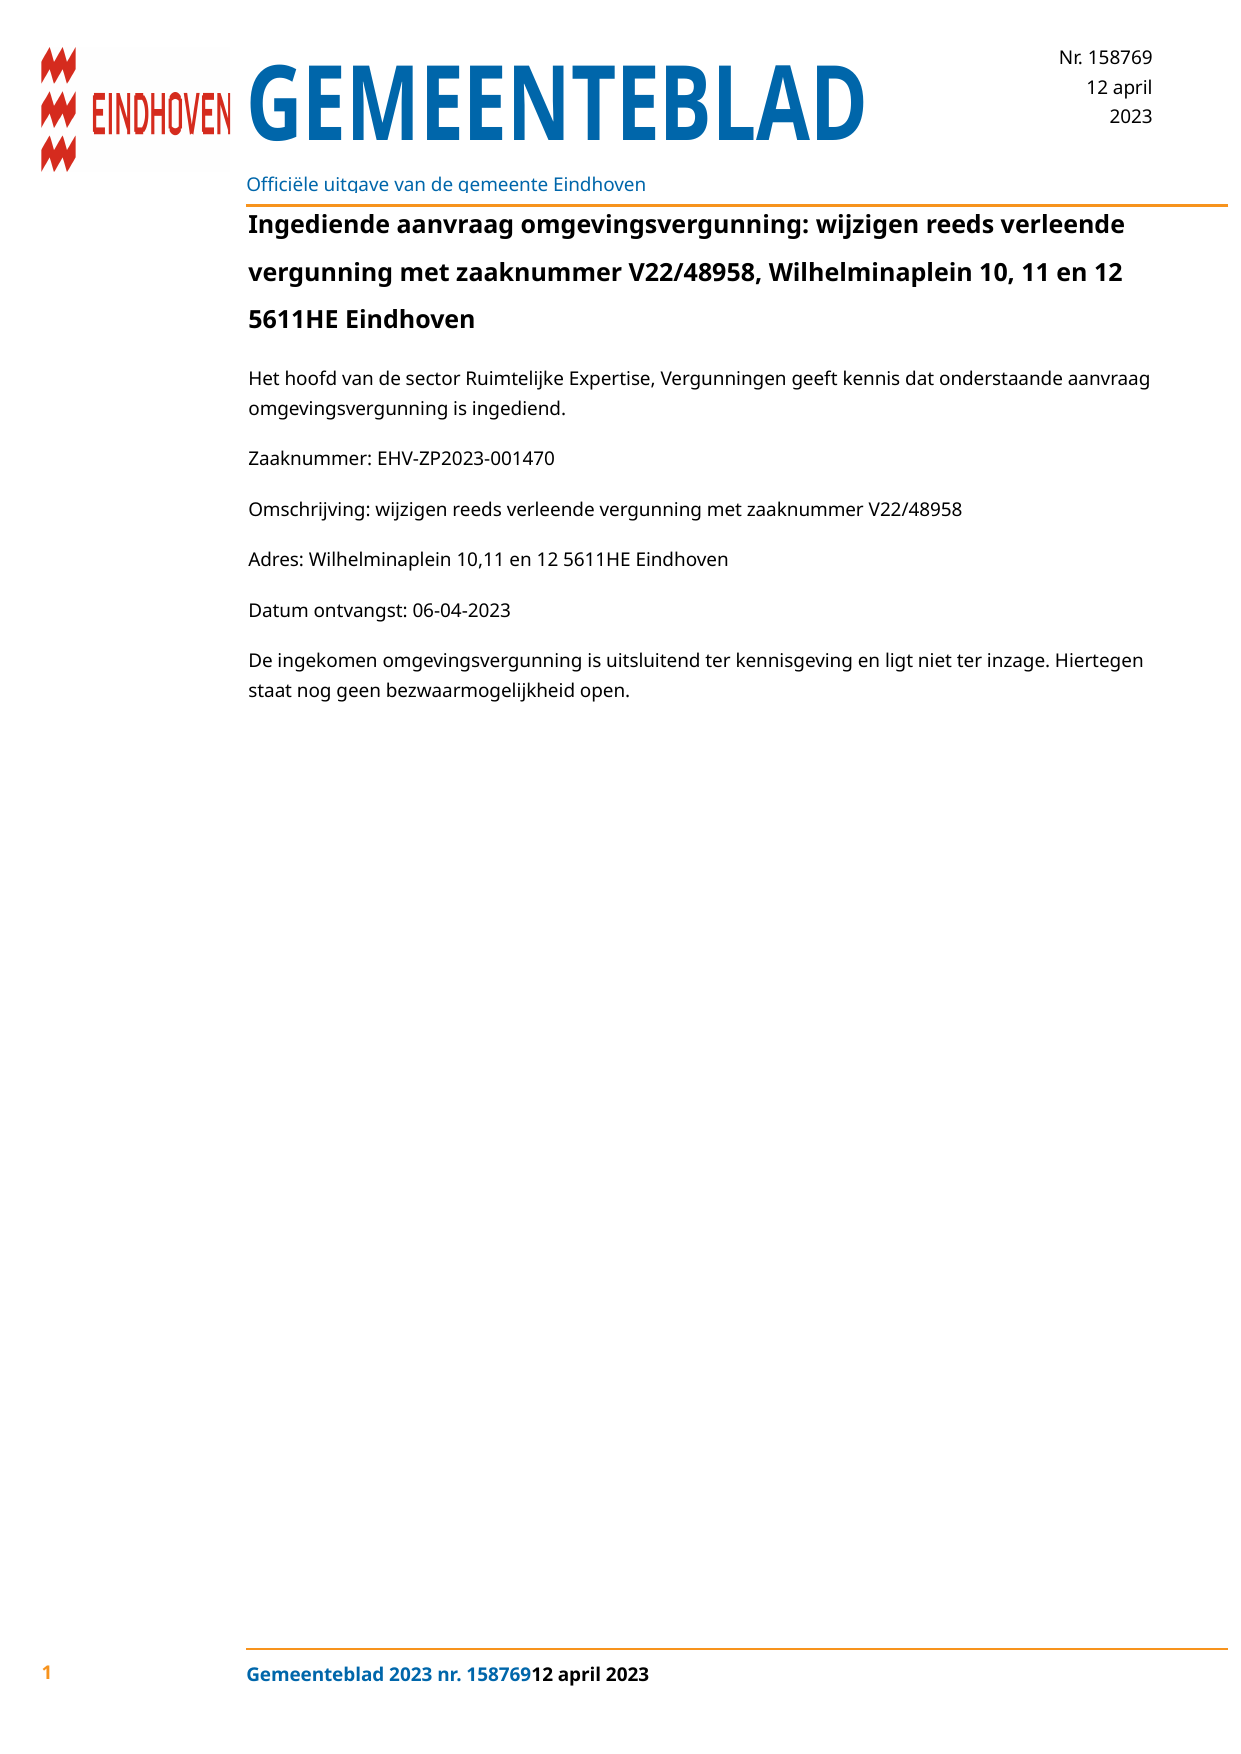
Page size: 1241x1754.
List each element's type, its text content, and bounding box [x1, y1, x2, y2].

text Datum ontvangst: 06-04-2023 [248, 597, 1152, 622]
text Adres: Wilhelminaplein 10,11 en 12 5611HE Eindhoven [248, 546, 1152, 572]
text Omschrijving: wijzigen reeds verleende vergunning met zaaknummer V22/48958 [248, 496, 1152, 522]
picture [41, 47, 231, 172]
text De ingekomen omgevingsvergunning is uitsluitend ter kennisgeving en ligt niet ter inzage. Hiertegen staat nog geen bezwaarmogelijkheid open. [248, 647, 1152, 702]
text Zaaknummer: EHV-ZP2023-001470 [248, 446, 1152, 471]
text Het hoofd van de sector Ruimtelijke Expertise, Vergunningen geeft kennis dat onderstaande aanvraag omgevingsvergunning is ingediend. [248, 366, 1152, 421]
text Ingediende aanvraag omgevingsvergunning: wijzigen reeds verleende vergunning met zaaknummer V22/48958, Wilhelminaplein 10, 11 en 12 5611HE Eindhoven [248, 207, 1152, 336]
